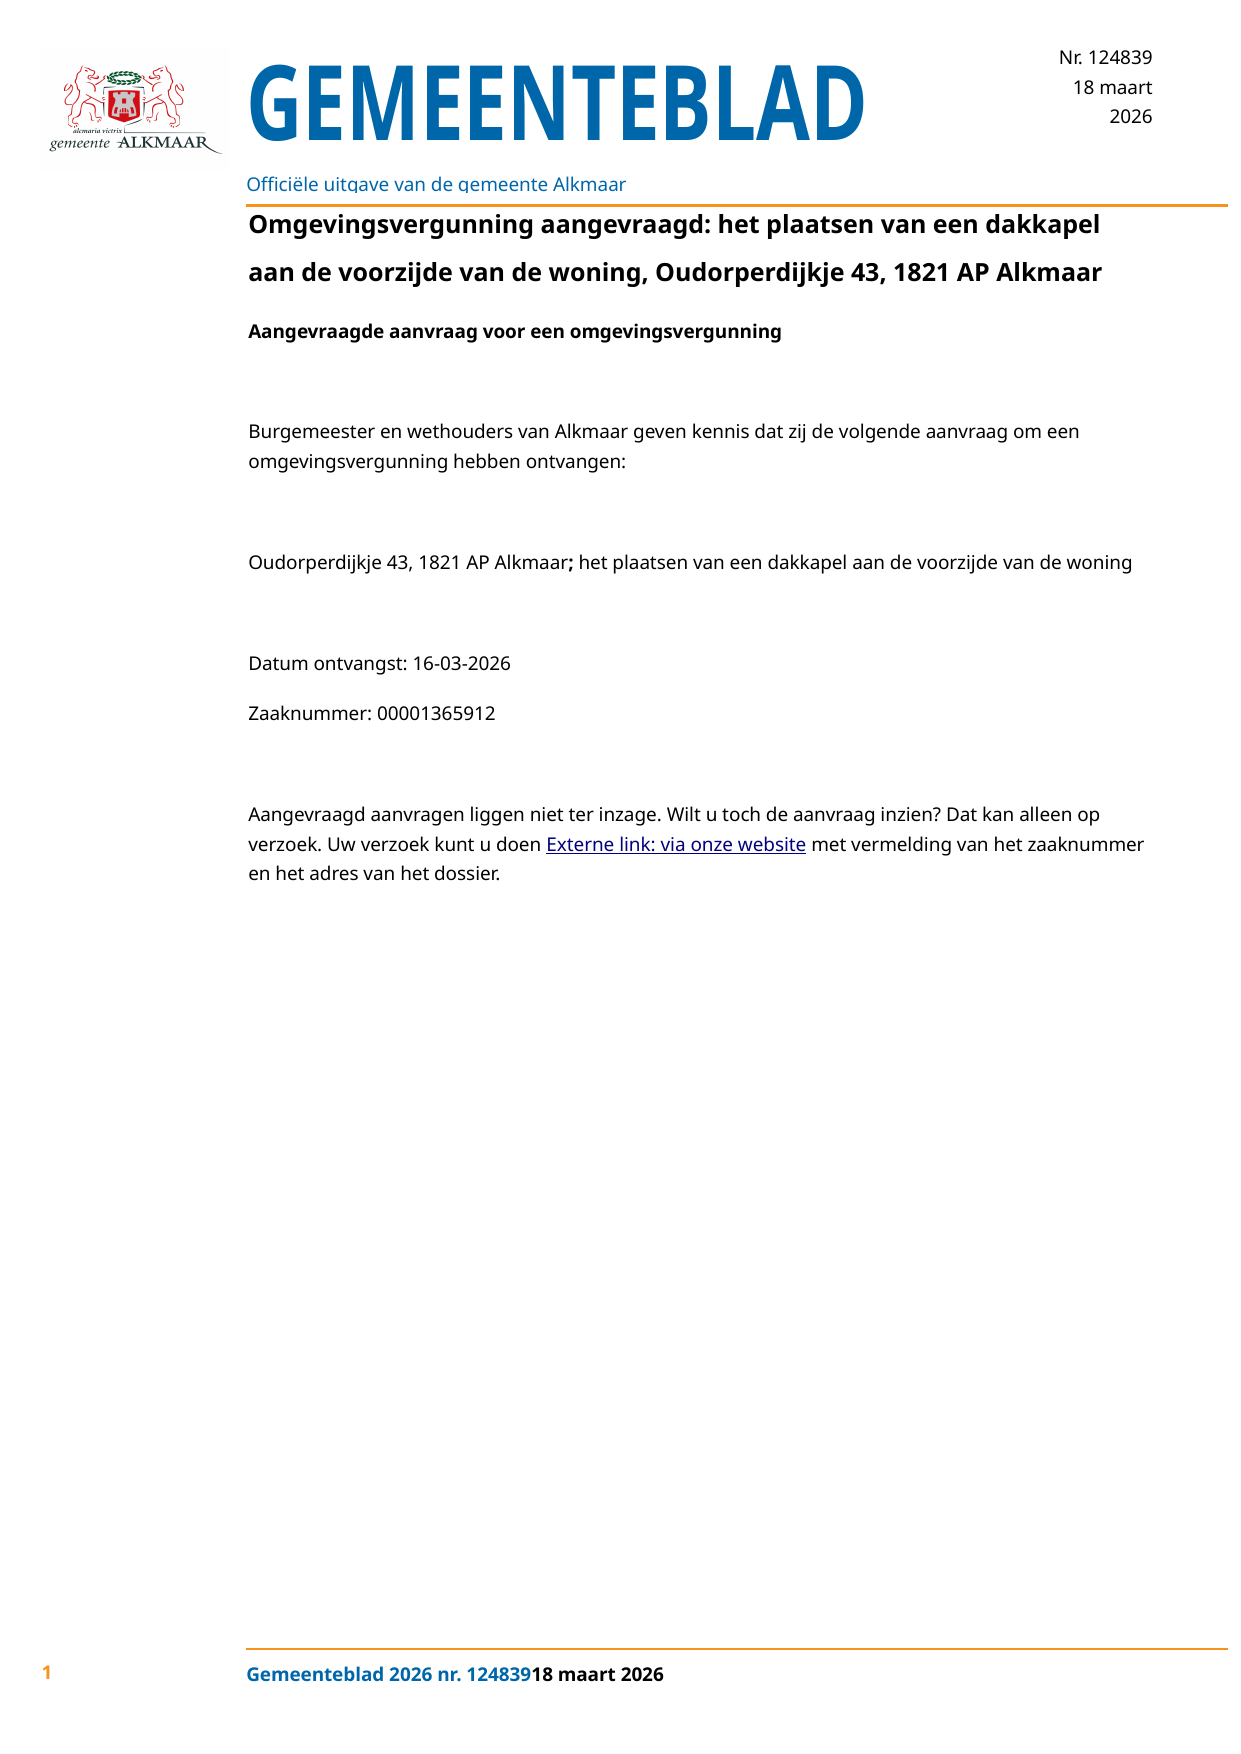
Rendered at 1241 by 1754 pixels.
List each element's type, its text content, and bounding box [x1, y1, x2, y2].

text Burgemeester en wethouders van Alkmaar geven kennis dat zij de volgende aanvraag om een omgevingsvergunning hebben ontvangen: [248, 419, 1152, 474]
text Zaaknummer: 00001365912 [248, 700, 1152, 726]
text Omgevingsvergunning aangevraagd: het plaatsen van een dakkapel aan de voorzijde van de woning, Oudorperdijkje 43, 1821 AP Alkmaar [248, 207, 1152, 288]
text Aangevraagde aanvraag voor een omgevingsvergunning [248, 318, 1152, 344]
text Datum ontvangst: 16-03-2026 [248, 650, 1152, 676]
text Aangevraagd aanvragen liggen niet ter inzage. Wilt u toch de aanvraag inzien? Dat kan alleen op verzoek. Uw verzoek kunt u doen Externe link: via onze website met vermelding van het zaaknummer en het adres van het dossier. [248, 801, 1152, 886]
text Oudorperdijkje 43, 1821 AP Alkmaar; het plaatsen van een dakkapel aan de voorzijde van de woning [248, 549, 1152, 575]
picture [41, 47, 231, 172]
